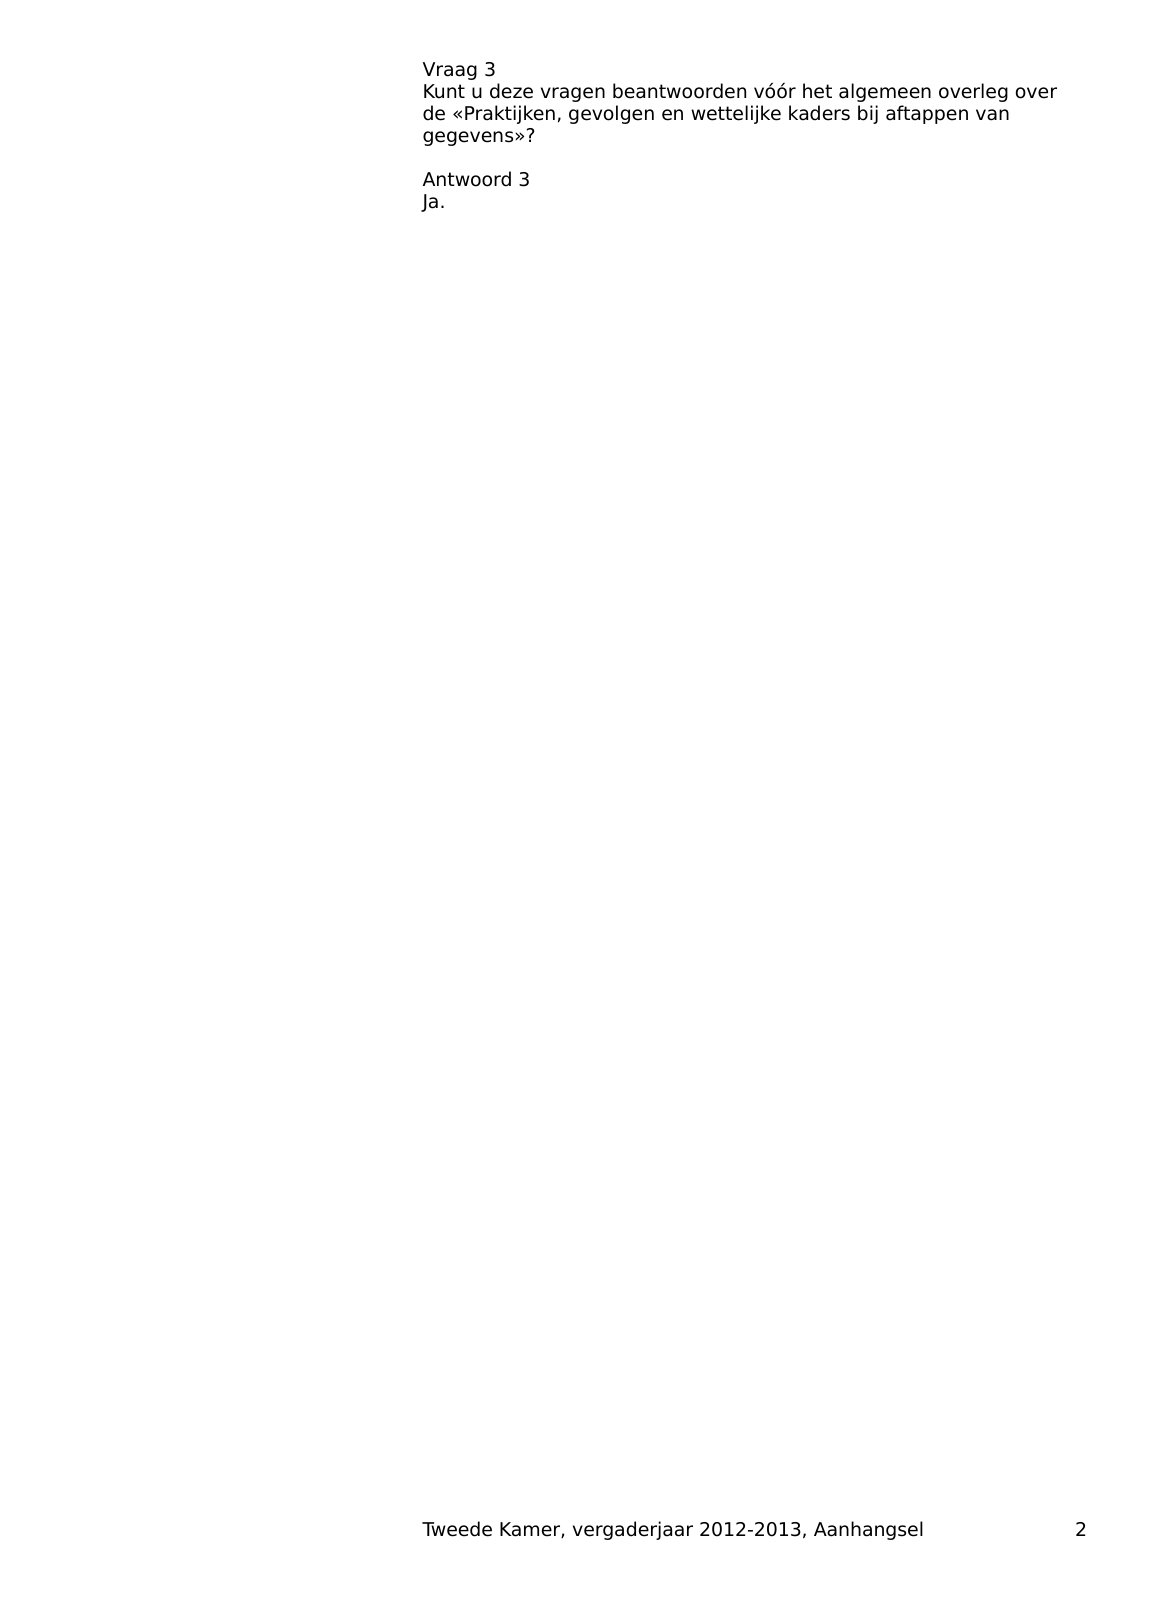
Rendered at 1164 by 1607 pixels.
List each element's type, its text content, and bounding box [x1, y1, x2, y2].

text Antwoord 3 [422, 169, 1087, 191]
text Kunt u deze vragen beantwoorden vóór het algemeen overleg over de «Praktijken, gevolgen en wettelijke kaders bij aftappen van gegevens»? [422, 81, 1087, 147]
text Vraag 3 [422, 59, 1087, 81]
text Ja. [422, 191, 1087, 213]
